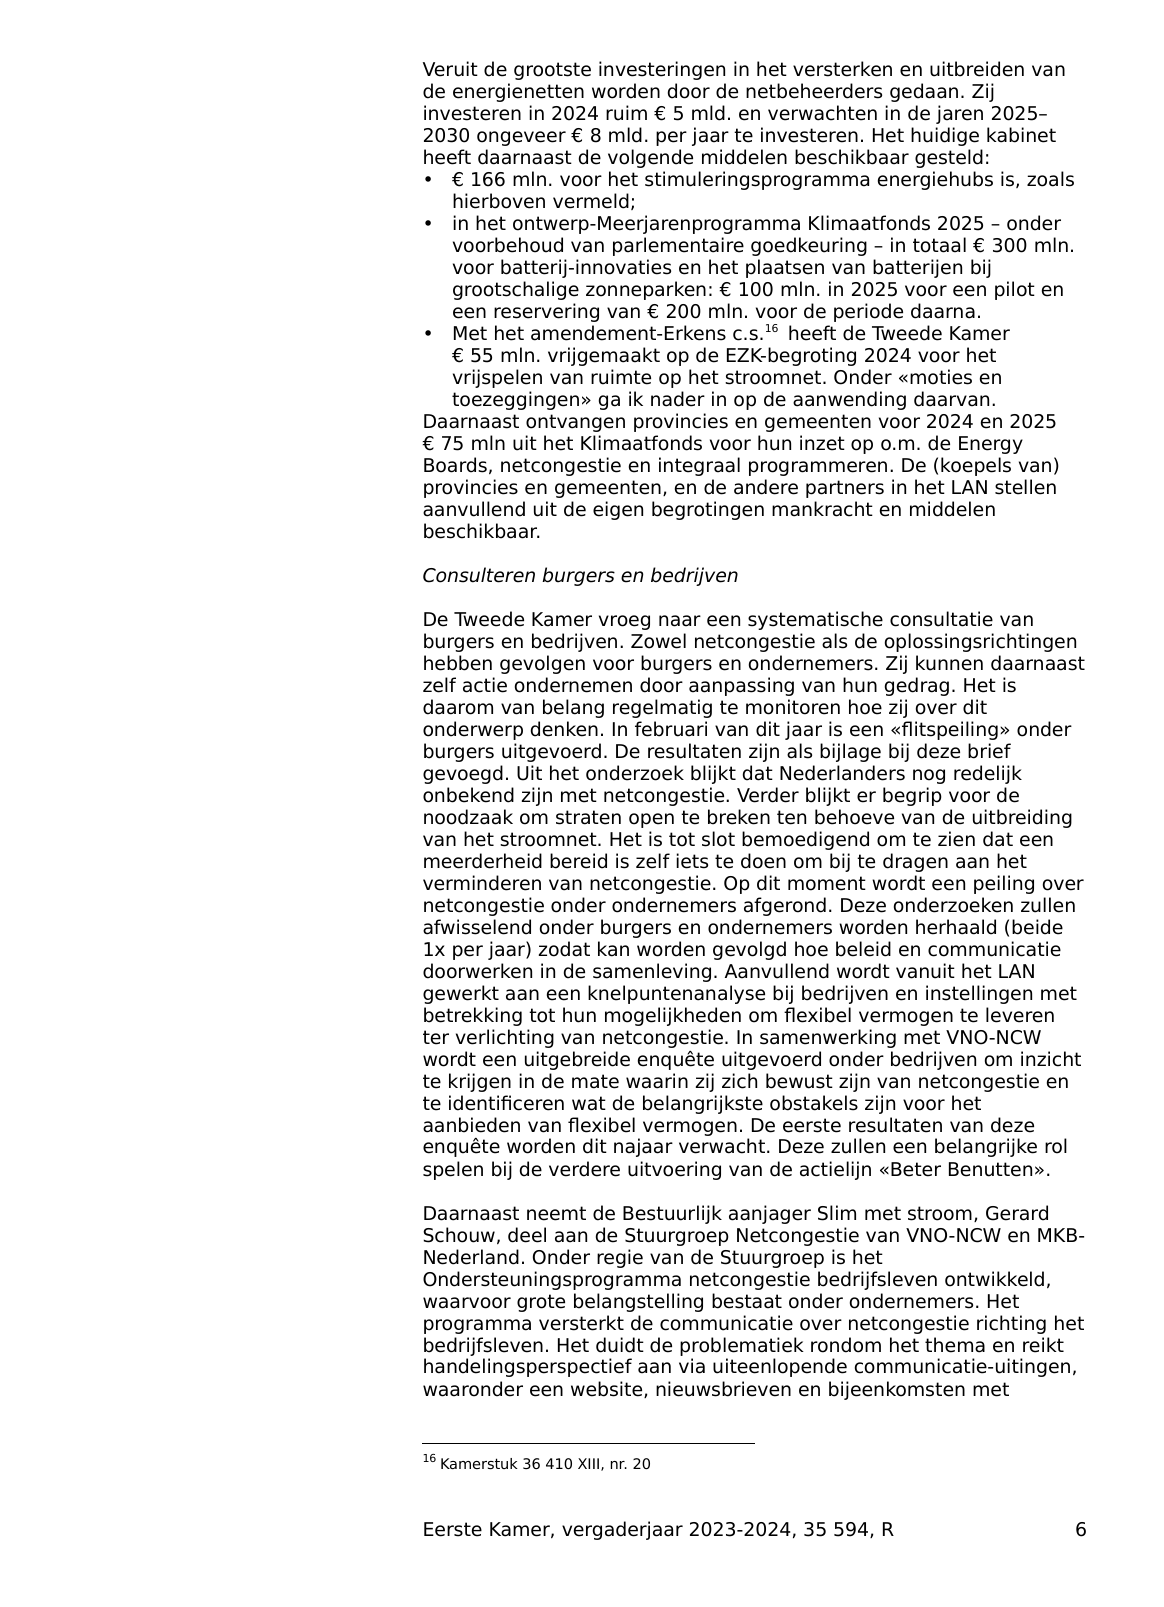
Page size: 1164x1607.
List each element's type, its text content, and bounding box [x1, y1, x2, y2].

text • Met het amendement-Erkens c.s. heeft de Tweede Kamer € 55 mln. vrijgemaakt op de EZK-begroting 2024 voor het vrijspelen van ruimte op het stroomnet. Onder «moties en toezeggingen» ga ik nader in op de aanwending daarvan. [422, 323, 1087, 411]
text • € 166 mln. voor het stimuleringsprogramma energiehubs is, zoals hierboven vermeld; [422, 169, 1087, 213]
text Daarnaast ontvangen provincies en gemeenten voor 2024 en 2025 € 75 mln uit het Klimaatfonds voor hun inzet op o.m. de Energy Boards, netcongestie en integraal programmeren. De (koepels van) provincies en gemeenten, en de andere partners in het LAN stellen aanvullend uit de eigen begrotingen mankracht en middelen beschikbaar. [422, 411, 1087, 543]
text Daarnaast neemt de Bestuurlijk aanjager Slim met stroom, Gerard Schouw, deel aan de Stuurgroep Netcongestie van VNO-NCW en MKB-Nederland. Onder regie van de Stuurgroep is het Ondersteuningsprogramma netcongestie bedrijfsleven ontwikkeld, waarvoor grote belangstelling bestaat onder ondernemers. Het programma versterkt de communicatie over netcongestie richting het bedrijfsleven. Het duidt de problematiek rondom het thema en reikt handelingsperspectief aan via uiteenlopende communicatie-uitingen, waaronder een website, nieuwsbrieven en bijeenkomsten met [422, 1203, 1087, 1400]
subtitle Consulteren burgers en bedrijven [422, 565, 1087, 587]
text Veruit de grootste investeringen in het versterken en uitbreiden van de energienetten worden door de netbeheerders gedaan. Zij investeren in 2024 ruim € 5 mld. en verwachten in de jaren 2025–2030 ongeveer € 8 mld. per jaar te investeren. Het huidige kabinet heeft daarnaast de volgende middelen beschikbaar gesteld: [422, 59, 1087, 169]
text De Tweede Kamer vroeg naar een systematische consultatie van burgers en bedrijven. Zowel netcongestie als de oplossingsrichtingen hebben gevolgen voor burgers en ondernemers. Zij kunnen daarnaast zelf actie ondernemen door aanpassing van hun gedrag. Het is daarom van belang regelmatig te monitoren hoe zij over dit onderwerp denken. In februari van dit jaar is een «flitspeiling» onder burgers uitgevoerd. De resultaten zijn als bijlage bij deze brief gevoegd. Uit het onderzoek blijkt dat Nederlanders nog redelijk onbekend zijn met netcongestie. Verder blijkt er begrip voor de noodzaak om straten open te breken ten behoeve van de uitbreiding van het stroomnet. Het is tot slot bemoedigend om te zien dat een meerderheid bereid is zelf iets te doen om bij te dragen aan het verminderen van netcongestie. Op dit moment wordt een peiling over netcongestie onder ondernemers afgerond. Deze onderzoeken zullen afwisselend onder burgers en ondernemers worden herhaald (beide 1x per jaar) zodat kan worden gevolgd hoe beleid en communicatie doorwerken in de samenleving. Aanvullend wordt vanuit het LAN gewerkt aan een knelpuntenanalyse bij bedrijven en instellingen met betrekking tot hun mogelijkheden om flexibel vermogen te leveren ter verlichting van netcongestie. In samenwerking met VNO-NCW wordt een uitgebreide enquête uitgevoerd onder bedrijven om inzicht te krijgen in de mate waarin zij zich bewust zijn van netcongestie en te identificeren wat de belangrijkste obstakels zijn voor het aanbieden van flexibel vermogen. De eerste resultaten van deze enquête worden dit najaar verwacht. Deze zullen een belangrijke rol spelen bij de verdere uitvoering van de actielijn «Beter Benutten». [422, 609, 1087, 1180]
text Kamerstuk 36 410 XIII, nr. 20 [422, 1452, 1087, 1474]
text • in het ontwerp-Meerjarenprogramma Klimaatfonds 2025 – onder voorbehoud van parlementaire goedkeuring – in totaal € 300 mln. voor batterij-innovaties en het plaatsen van batterijen bij grootschalige zonneparken: € 100 mln. in 2025 voor een pilot en een reservering van € 200 mln. voor de periode daarna. [422, 213, 1087, 323]
